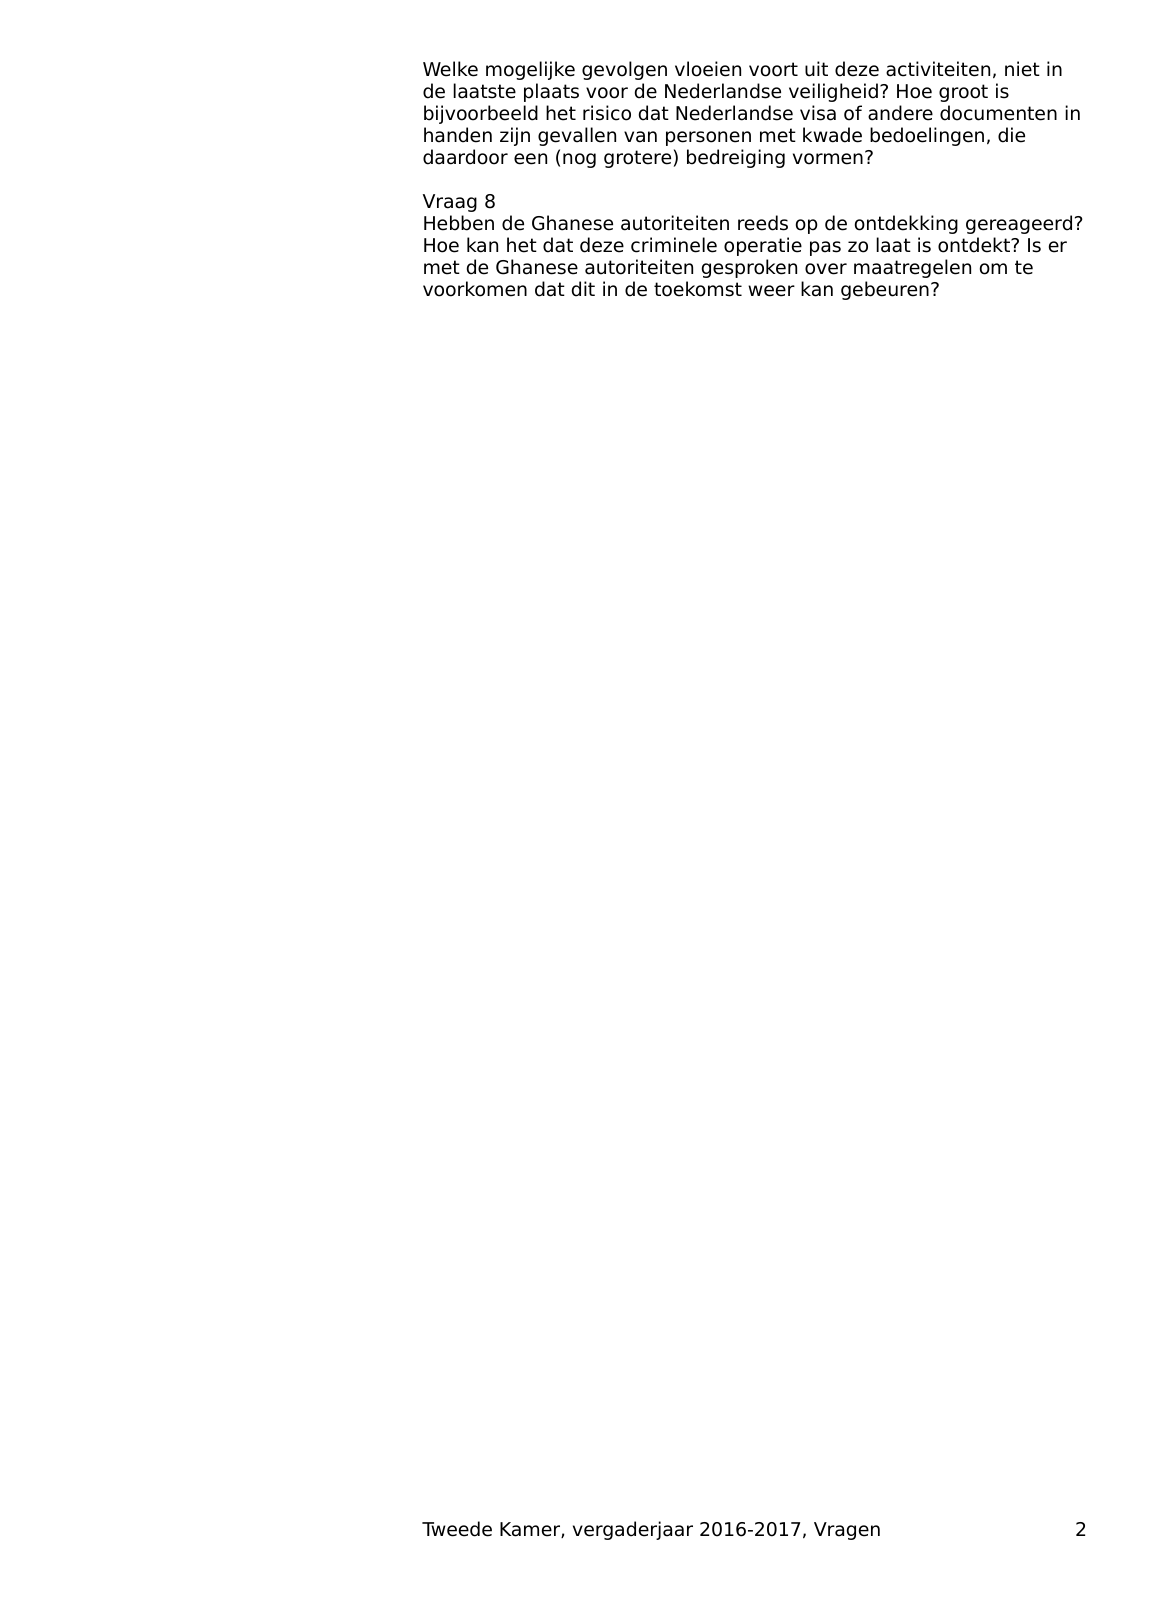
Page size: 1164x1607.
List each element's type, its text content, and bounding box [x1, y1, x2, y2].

text Vraag 8 [422, 191, 1087, 213]
text Welke mogelijke gevolgen vloeien voort uit deze activiteiten, niet in de laatste plaats voor de Nederlandse veiligheid? Hoe groot is bijvoorbeeld het risico dat Nederlandse visa of andere documenten in handen zijn gevallen van personen met kwade bedoelingen, die daardoor een (nog grotere) bedreiging vormen? [422, 59, 1087, 169]
text Hebben de Ghanese autoriteiten reeds op de ontdekking gereageerd? Hoe kan het dat deze criminele operatie pas zo laat is ontdekt? Is er met de Ghanese autoriteiten gesproken over maatregelen om te voorkomen dat dit in de toekomst weer kan gebeuren? [422, 213, 1087, 301]
